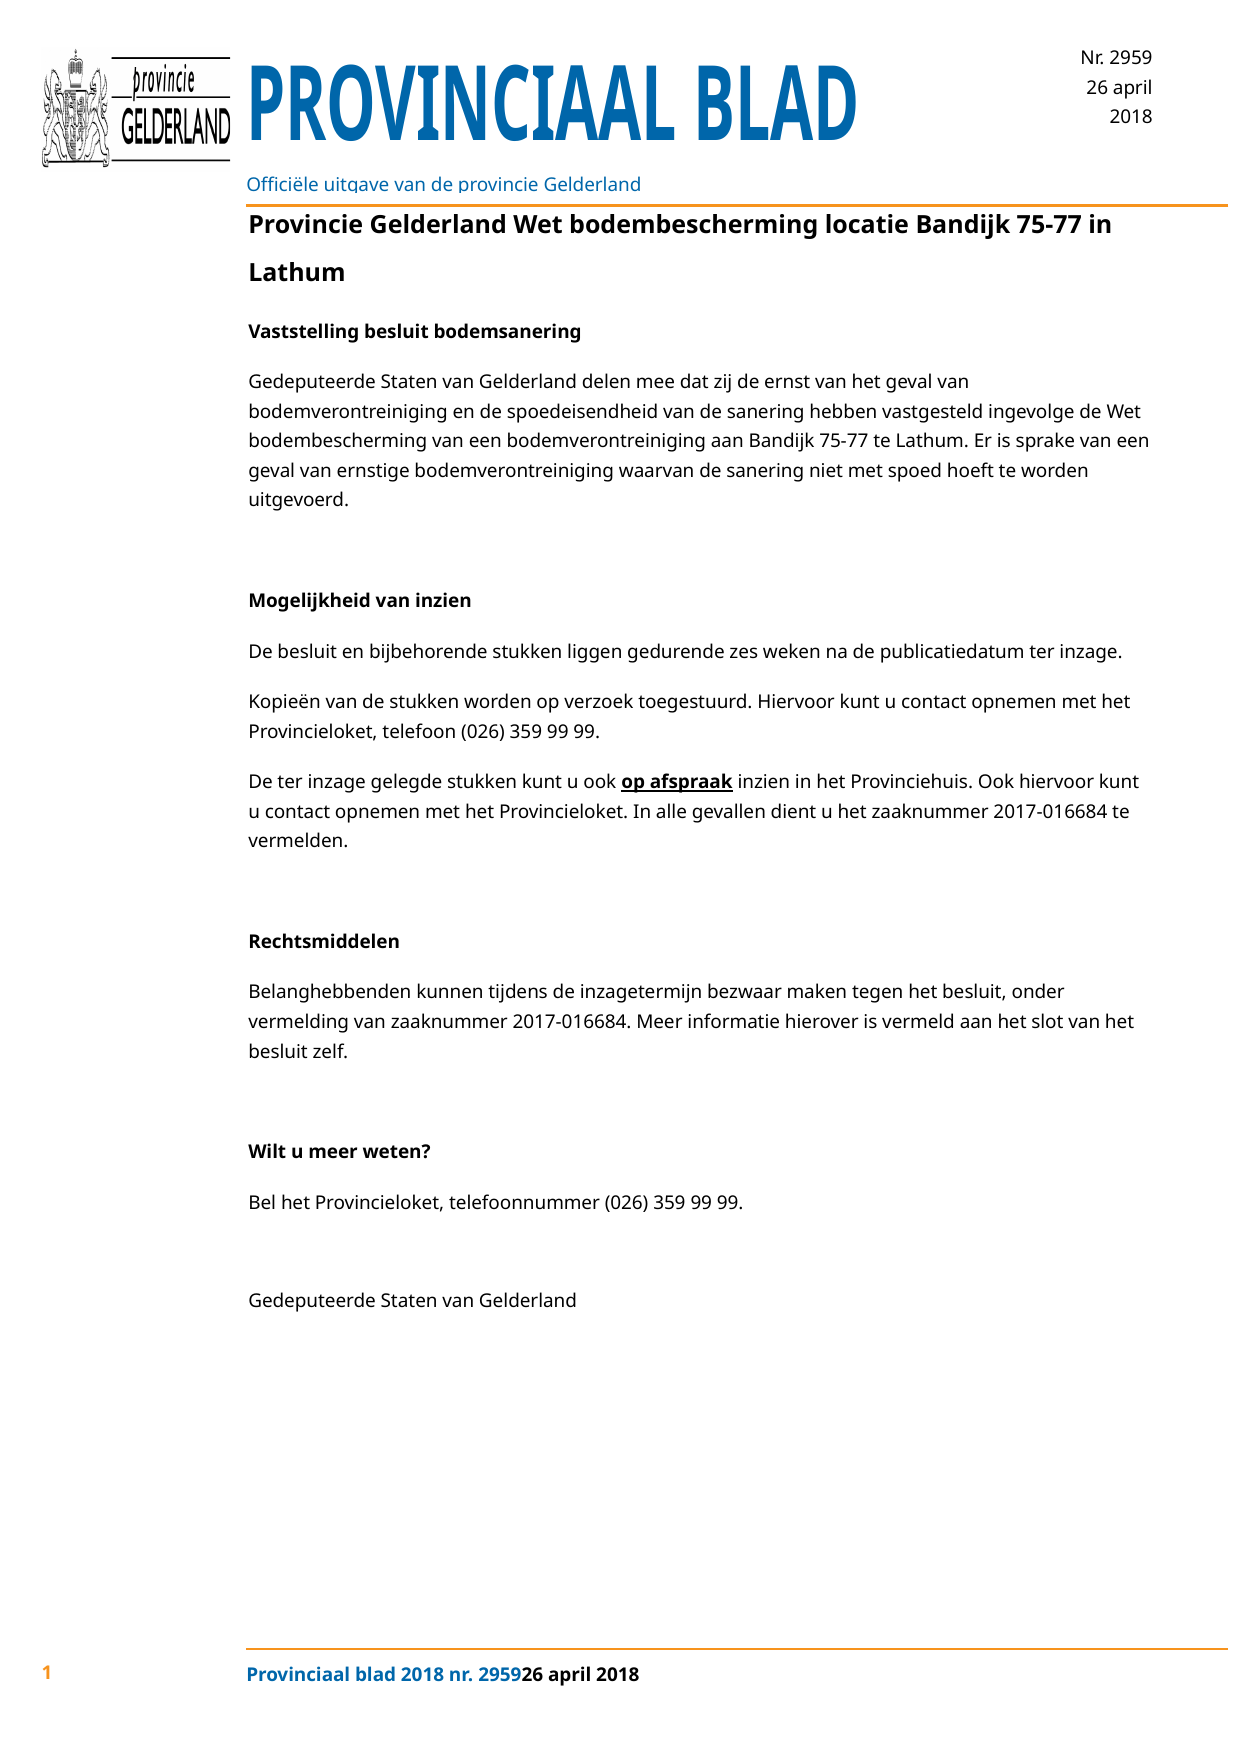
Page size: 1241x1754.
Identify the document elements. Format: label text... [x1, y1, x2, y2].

picture [41, 47, 231, 172]
text Rechtsmiddelen [248, 928, 1152, 954]
text Wilt u meer weten? [248, 1139, 1152, 1164]
text Kopieën van de stukken worden op verzoek toegestuurd. Hiervoor kunt u contact opnemen met het Provincieloket, telefoon (026) 359 99 99. [248, 688, 1152, 744]
text Provincie Gelderland Wet bodembescherming locatie Bandijk 75-77 in Lathum [248, 207, 1152, 288]
text De besluit en bijbehorende stukken liggen gedurende zes weken na de publicatiedatum ter inzage. [248, 638, 1152, 664]
text Bel het Provincieloket, telefoonnummer (026) 359 99 99. [248, 1189, 1152, 1215]
text De ter inzage gelegde stukken kunt u ook op afspraak inzien in het Provinciehuis. Ook hiervoor kunt u contact opnemen met het Provincieloket. In alle gevallen dient u het zaaknummer 2017-016684 te vermelden. [248, 768, 1152, 853]
text Mogelijkheid van inzien [248, 587, 1152, 613]
text Vaststelling besluit bodemsanering [248, 318, 1152, 344]
text Gedeputeerde Staten van Gelderland [248, 1287, 1152, 1313]
text Belanghebbenden kunnen tijdens de inzagetermijn bezwaar maken tegen het besluit, onder vermelding van zaaknummer 2017-016684. Meer informatie hierover is vermeld aan het slot van het besluit zelf. [248, 979, 1152, 1064]
text Gedeputeerde Staten van Gelderland delen mee dat zij de ernst van het geval van bodemverontreiniging en de spoedeisendheid van de sanering hebben vastgesteld ingevolge de Wet bodembescherming van een bodemverontreiniging aan Bandijk 75-77 te Lathum. Er is sprake van een geval van ernstige bodemverontreiniging waarvan de sanering niet met spoed hoeft te worden uitgevoerd. [248, 368, 1152, 512]
